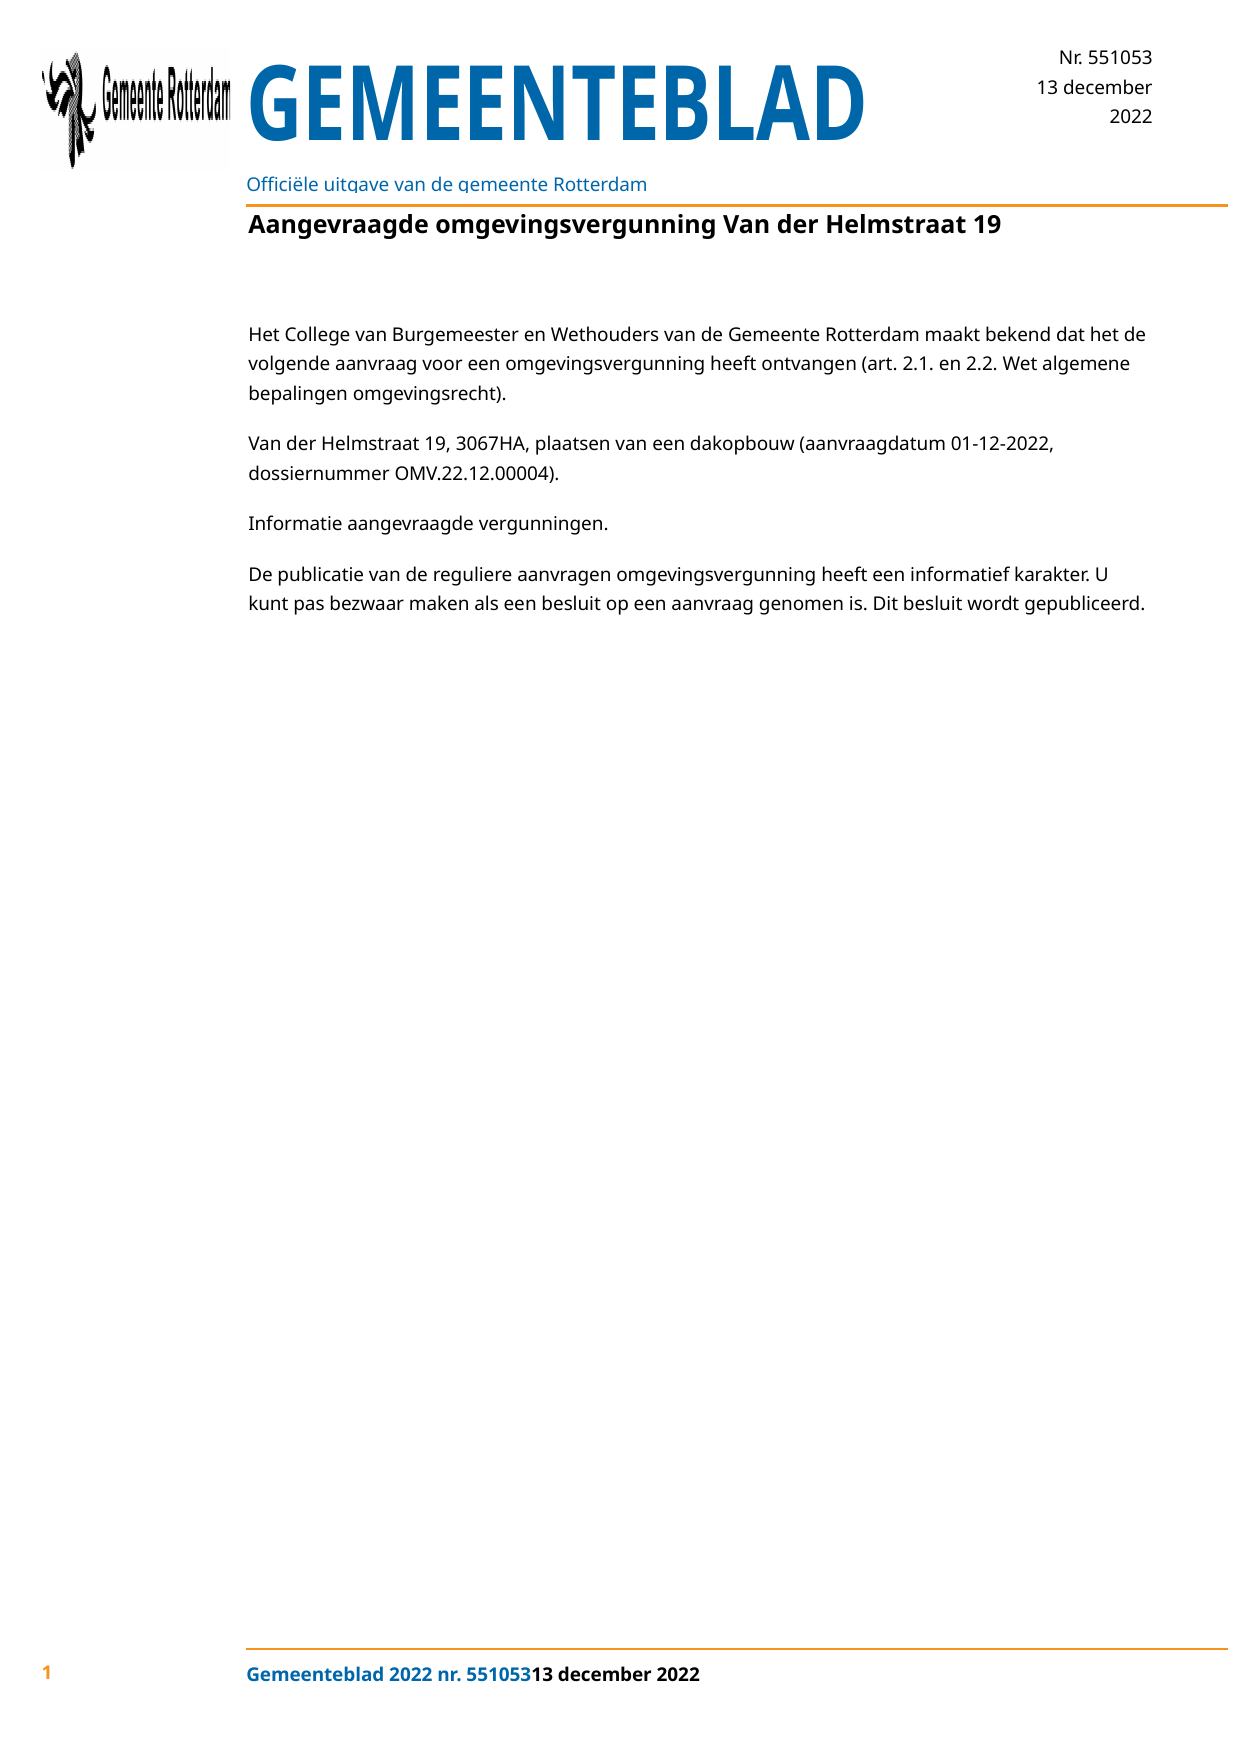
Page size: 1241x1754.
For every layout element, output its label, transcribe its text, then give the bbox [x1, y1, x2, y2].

text Het College van Burgemeester en Wethouders van de Gemeente Rotterdam maakt bekend dat het de volgende aanvraag voor een omgevingsvergunning heeft ontvangen (art. 2.1. en 2.2. Wet algemene bepalingen omgevingsrecht). [248, 321, 1152, 406]
text De publicatie van de reguliere aanvragen omgevingsvergunning heeft een informatief karakter. U kunt pas bezwaar maken als een besluit op een aanvraag genomen is. Dit besluit wordt gepubliceerd. [248, 561, 1152, 616]
text Van der Helmstraat 19, 3067HA, plaatsen van een dakopbouw (aanvraagdatum 01-12-2022, dossiernummer OMV.22.12.00004). [248, 430, 1152, 486]
picture [41, 47, 231, 172]
text Informatie aangevraagde vergunningen. [248, 510, 1152, 536]
text Aangevraagde omgevingsvergunning Van der Helmstraat 19 [248, 207, 1152, 241]
